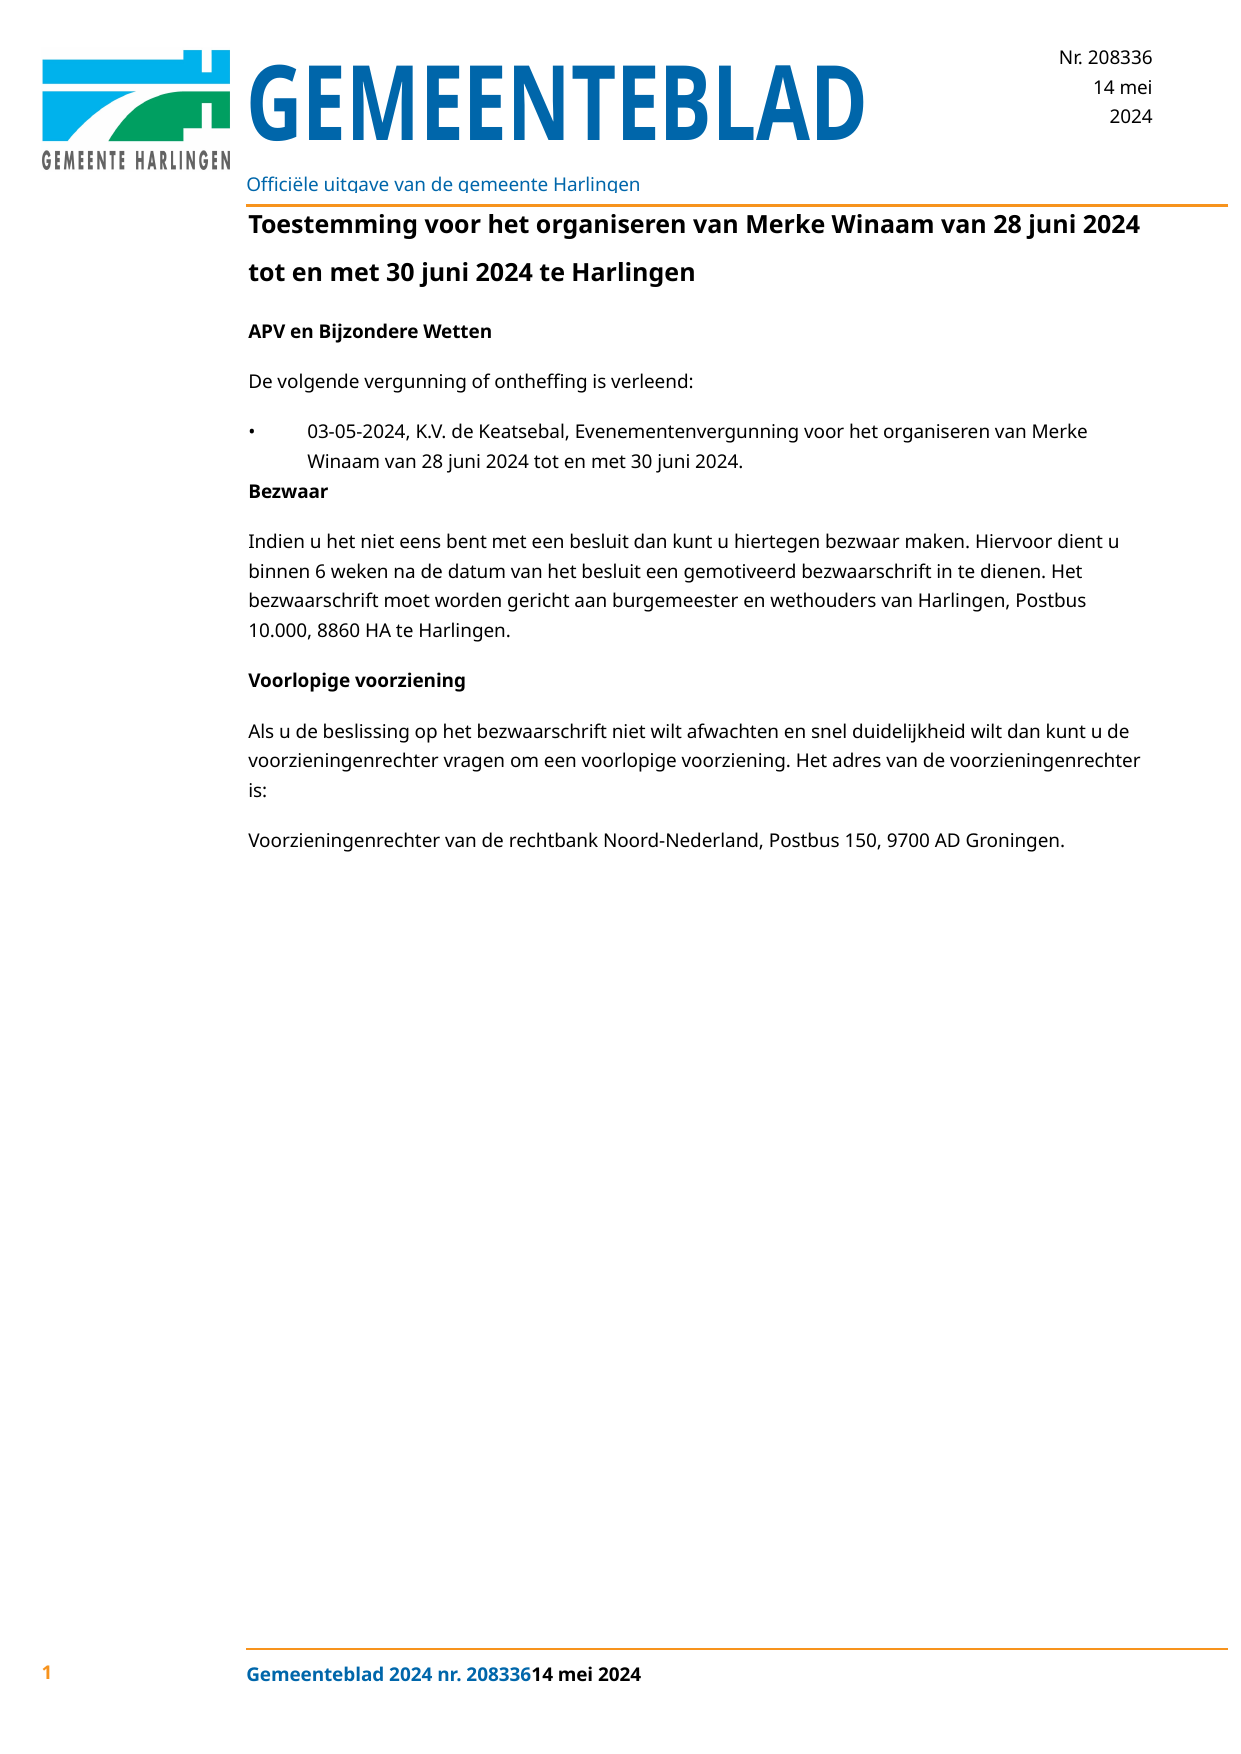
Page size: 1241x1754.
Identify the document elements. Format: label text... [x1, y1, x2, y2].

picture [41, 47, 231, 172]
text Toestemming voor het organiseren van Merke Winaam van 28 juni 2024 tot en met 30 juni 2024 te Harlingen [248, 207, 1152, 288]
text APV en Bijzondere Wetten [248, 318, 1152, 344]
text Voorlopige voorziening [248, 667, 1152, 693]
text De volgende vergunning of ontheffing is verleend: [248, 368, 1152, 394]
text Voorzieningenrechter van de rechtbank Noord-Nederland, Postbus 150, 9700 AD Groningen. [248, 827, 1152, 853]
list 03-05-2024, K.V. de Keatsebal, Evenementenvergunning voor het organiseren van Merke Winaam van 28 juni 2024 tot en met 30 juni 2024. [248, 419, 1152, 474]
text Bezwaar [248, 478, 1152, 504]
text Indien u het niet eens bent met een besluit dan kunt u hiertegen bezwaar maken. Hiervoor dient u binnen 6 weken na de datum van het besluit een gemotiveerd bezwaarschrift in te dienen. Het bezwaarschrift moet worden gericht aan burgemeester en wethouders van Harlingen, Postbus 10.000, 8860 HA te Harlingen. [248, 528, 1152, 643]
text Als u de beslissing op het bezwaarschrift niet wilt afwachten en snel duidelijkheid wilt dan kunt u de voorzieningenrechter vragen om een voorlopige voorziening. Het adres van de voorzieningenrechter is: [248, 718, 1152, 803]
